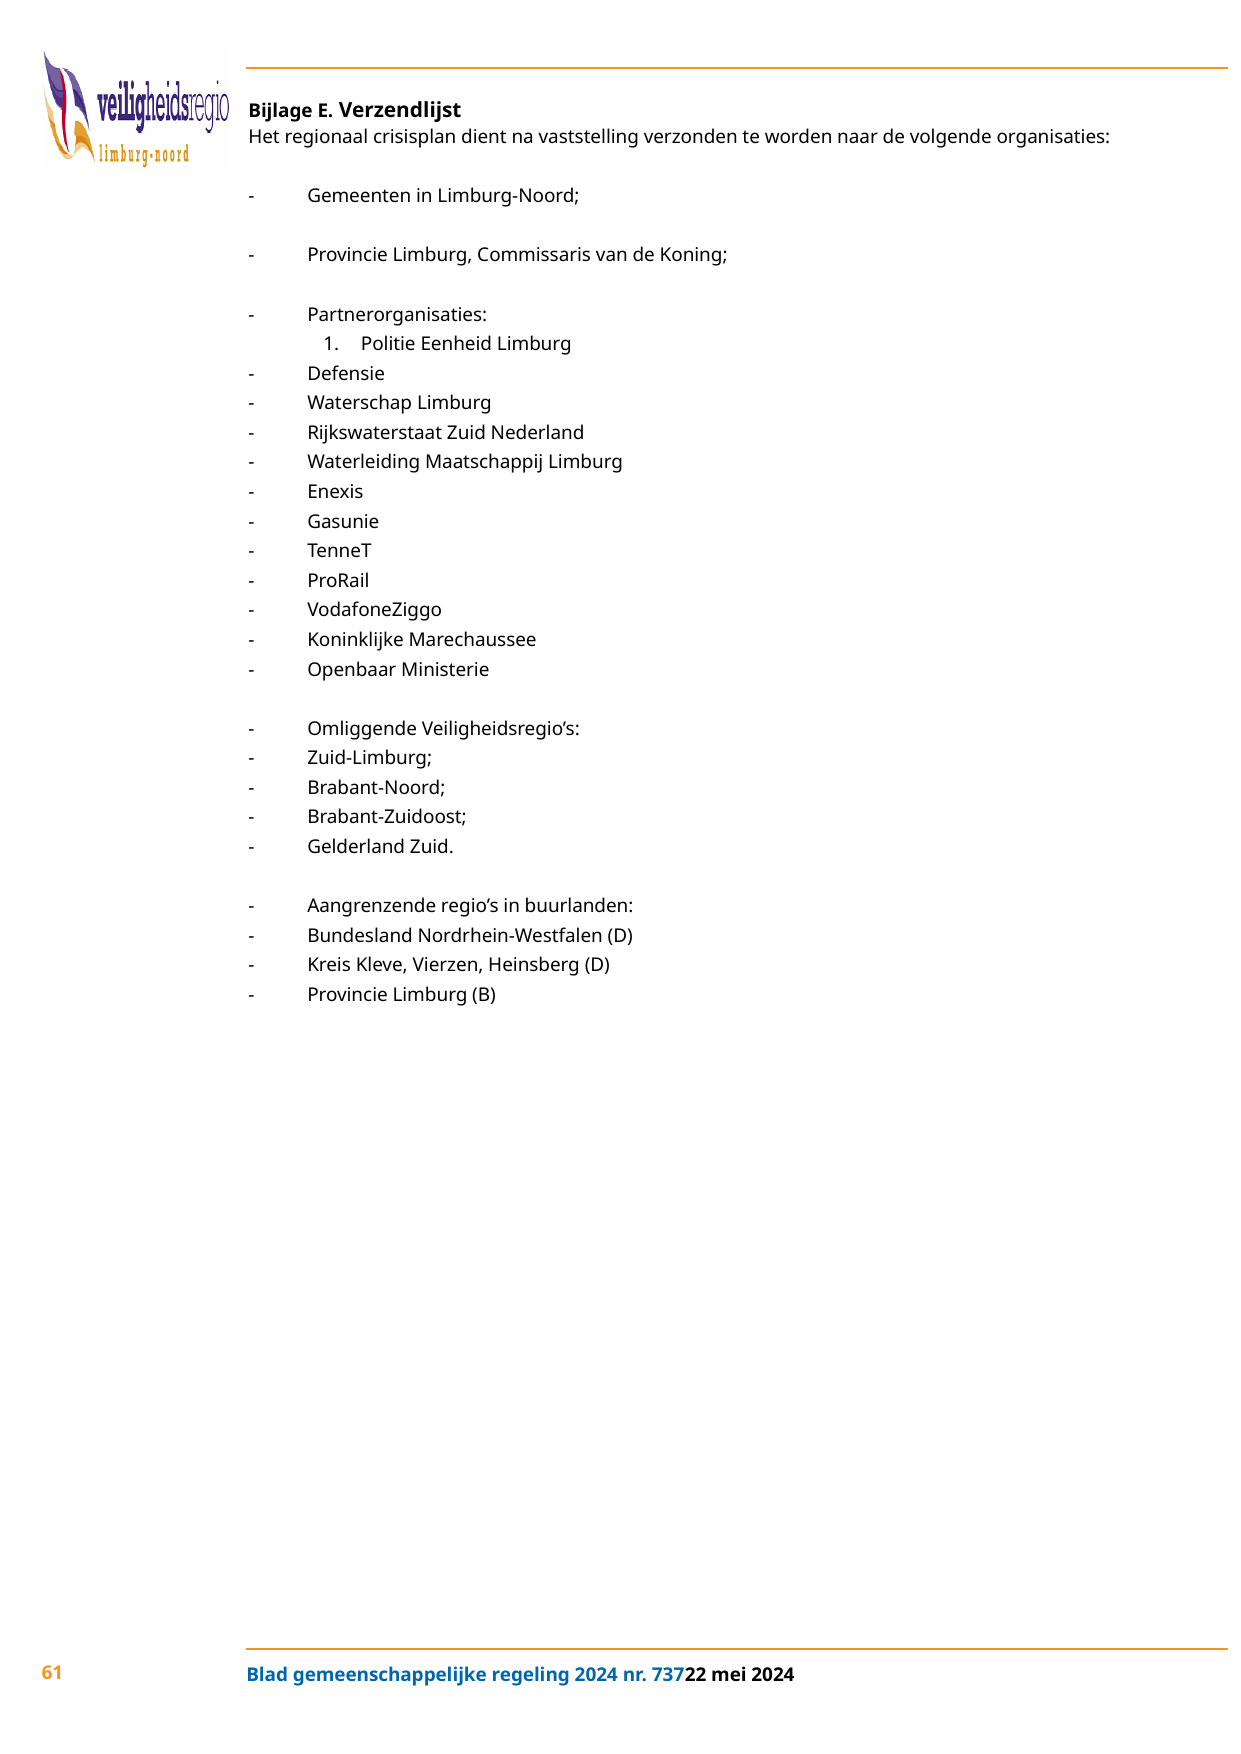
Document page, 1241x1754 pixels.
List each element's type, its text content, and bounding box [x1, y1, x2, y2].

list Bundesland Nordrhein-Westfalen (D) [248, 922, 1152, 948]
list Partnerorganisaties: [248, 301, 1152, 327]
list Openbaar Ministerie [248, 656, 1152, 682]
list Enexis [248, 478, 1152, 504]
list Waterschap Limburg [248, 389, 1152, 415]
text Bijlage E. Verzendlijst [248, 95, 1152, 123]
list Provincie Limburg (B) [248, 981, 1152, 1007]
list Provincie Limburg, Commissaris van de Koning; [248, 242, 1152, 267]
list Rijkswaterstaat Zuid Nederland [248, 419, 1152, 445]
list Aangrenzende regio’s in buurlanden: [248, 892, 1152, 918]
list Politie Eenheid Limburg [323, 330, 1152, 356]
list Defensie [248, 360, 1152, 386]
list Koninklijke Marechaussee [248, 626, 1152, 652]
list Waterleiding Maatschappij Limburg [248, 449, 1152, 474]
list Kreis Kleve, Vierzen, Heinsberg (D) [248, 952, 1152, 977]
list Gelderland Zuid. [248, 833, 1152, 859]
list Omliggende Veiligheidsregio’s: [248, 715, 1152, 741]
text Het regionaal crisisplan dient na vaststelling verzonden te worden naar de volgende organisaties: [248, 123, 1152, 149]
list VodafoneZiggo [248, 597, 1152, 622]
list Gasunie [248, 508, 1152, 534]
list TenneT [248, 537, 1152, 563]
list Brabant-Zuidoost; [248, 804, 1152, 829]
list Gemeenten in Limburg-Noord; [248, 182, 1152, 208]
list ProRail [248, 567, 1152, 593]
list Brabant-Noord; [248, 774, 1152, 800]
picture [41, 47, 231, 172]
list Zuid-Limburg; [248, 744, 1152, 770]
